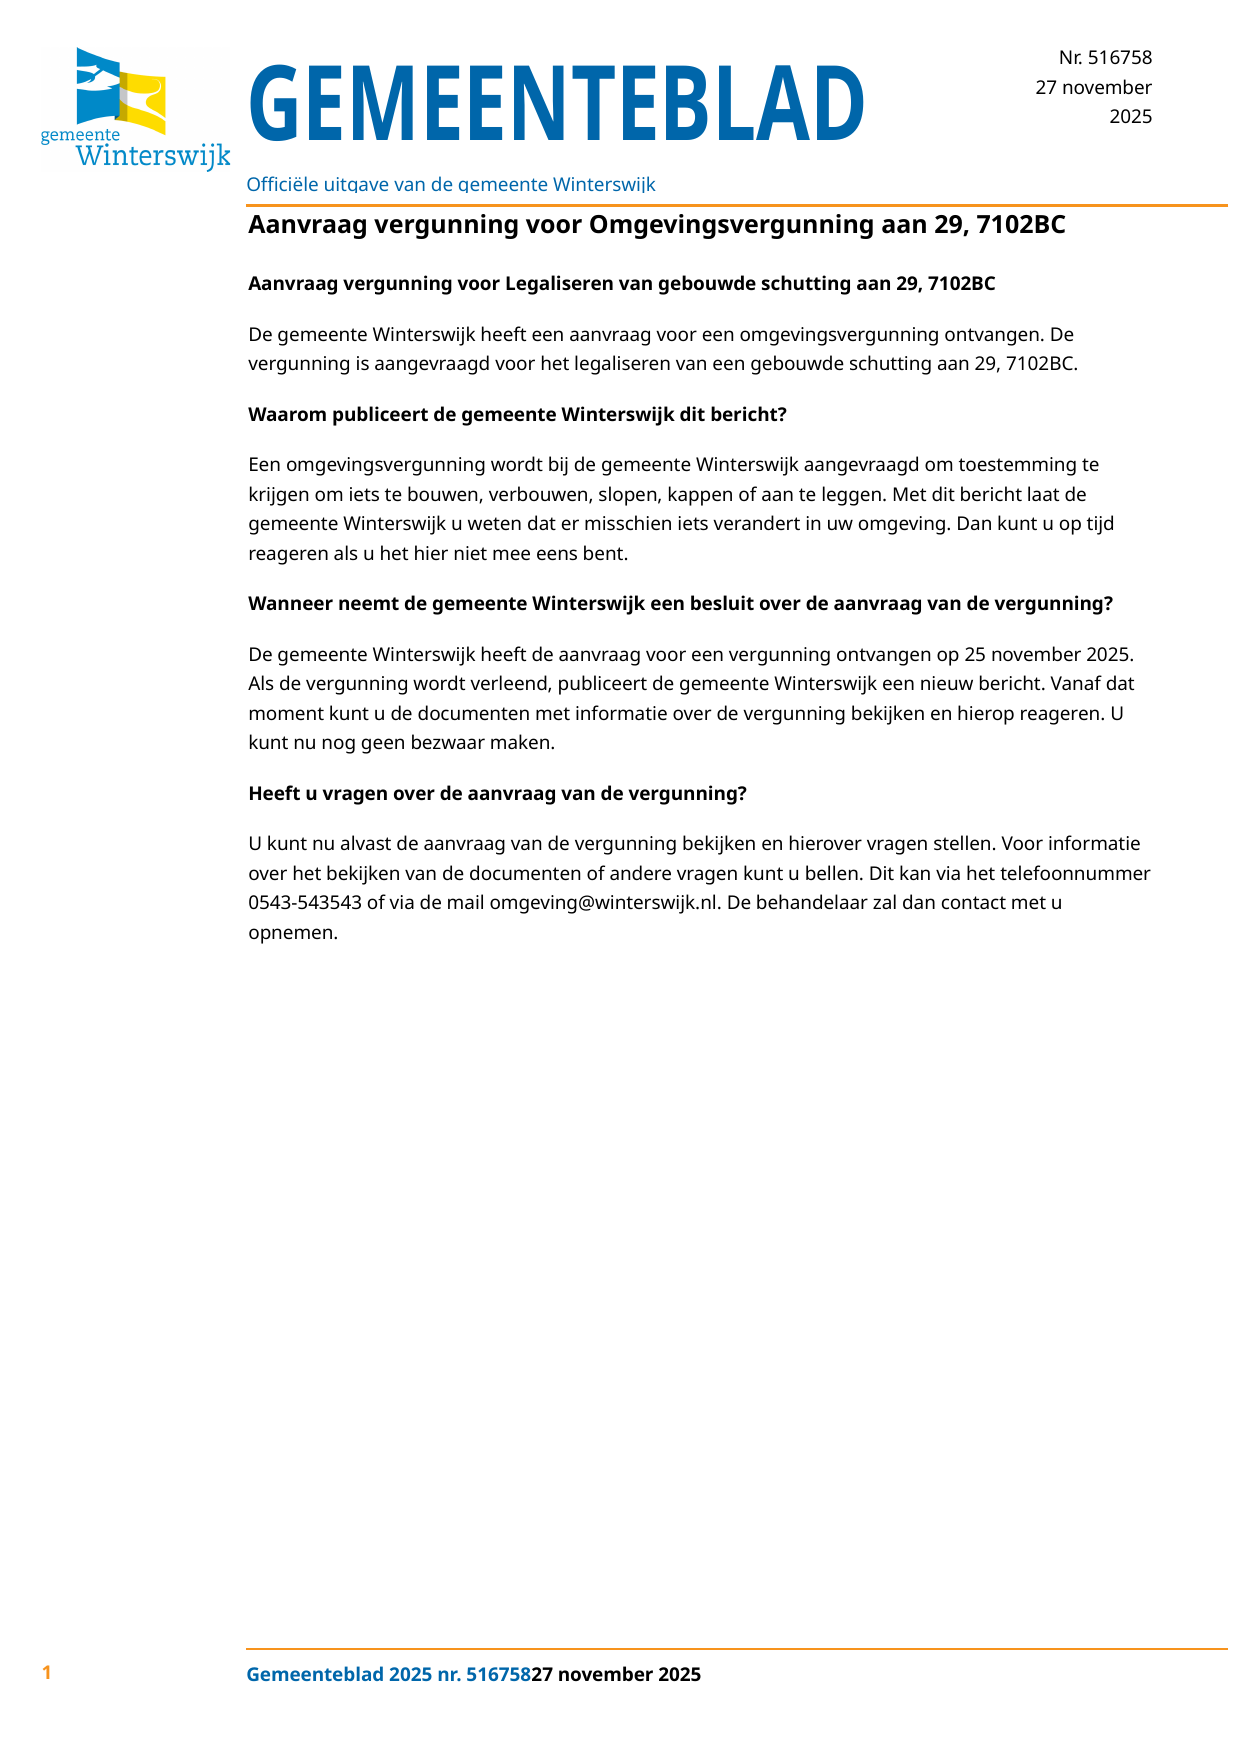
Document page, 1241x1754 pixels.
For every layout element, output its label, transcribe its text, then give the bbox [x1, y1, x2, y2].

text De gemeente Winterswijk heeft de aanvraag voor een vergunning ontvangen op 25 november 2025. Als de vergunning wordt verleend, publiceert de gemeente Winterswijk een nieuw bericht. Vanaf dat moment kunt u de documenten met informatie over de vergunning bekijken en hierop reageren. U kunt nu nog geen bezwaar maken. [248, 641, 1152, 755]
text U kunt nu alvast de aanvraag van de vergunning bekijken en hierover vragen stellen. Voor informatie over het bekijken van de documenten of andere vragen kunt u bellen. Dit kan via het telefoonnummer 0543-543543 of via de mail omgeving@winterswijk.nl. De behandelaar zal dan contact met u opnemen. [248, 830, 1152, 945]
text Aanvraag vergunning voor Omgevingsvergunning aan 29, 7102BC [248, 207, 1152, 241]
picture [41, 47, 231, 172]
text Aanvraag vergunning voor Legaliseren van gebouwde schutting aan 29, 7102BC [248, 270, 1152, 296]
text Waarom publiceert de gemeente Winterswijk dit bericht? [248, 401, 1152, 426]
text Wanneer neemt de gemeente Winterswijk een besluit over de aanvraag van de vergunning? [248, 590, 1152, 616]
picture [225, 153, 231, 162]
text Een omgevingsvergunning wordt bij de gemeente Winterswijk aangevraagd om toestemming te krijgen om iets te bouwen, verbouwen, slopen, kappen of aan te leggen. Met dit bericht laat de gemeente Winterswijk u weten dat er misschien iets verandert in uw omgeving. Dan kunt u op tijd reageren als u het hier niet mee eens bent. [248, 451, 1152, 566]
text De gemeente Winterswijk heeft een aanvraag voor een omgevingsvergunning ontvangen. De vergunning is aangevraagd voor het legaliseren van een gebouwde schutting aan 29, 7102BC. [248, 321, 1152, 376]
text Heeft u vragen over de aanvraag van de vergunning? [248, 780, 1152, 806]
